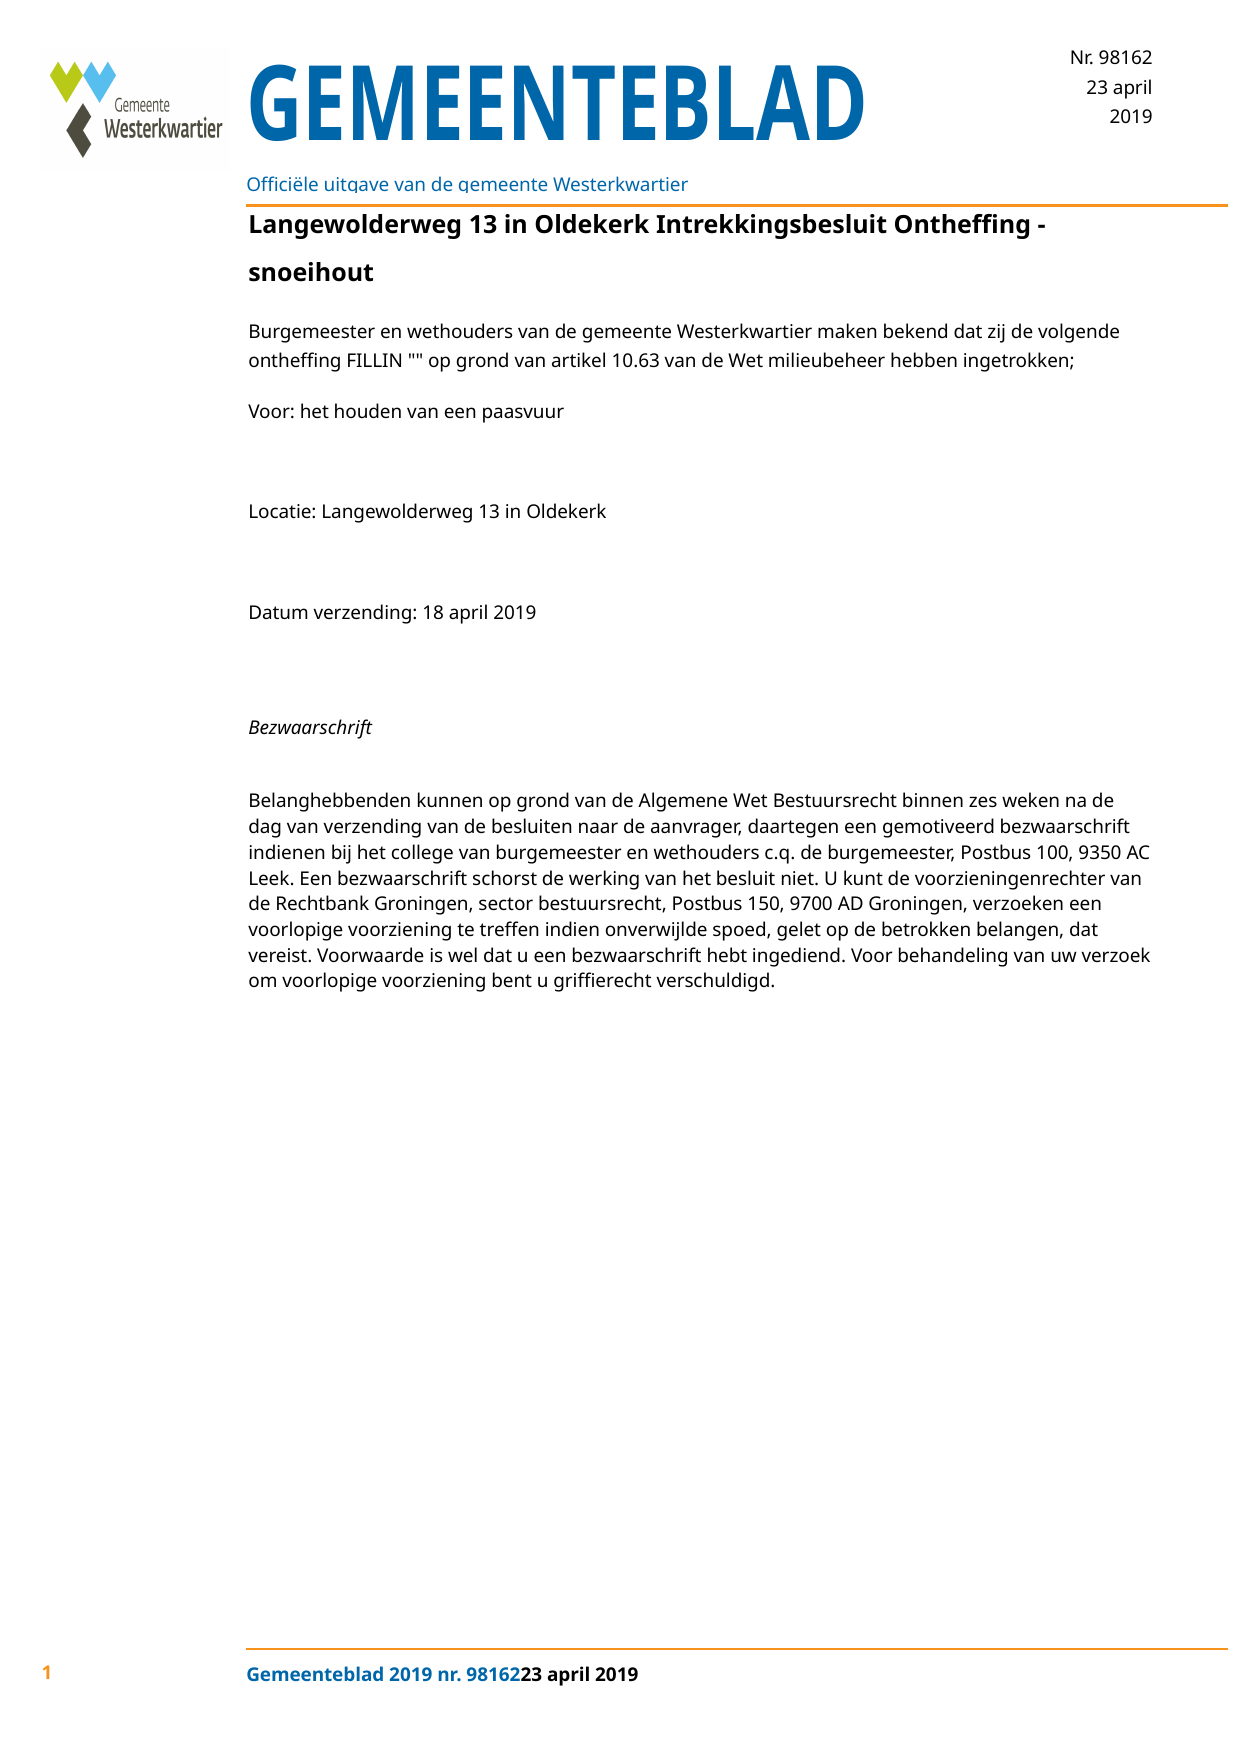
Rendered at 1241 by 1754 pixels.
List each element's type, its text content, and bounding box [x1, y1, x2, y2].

text Belanghebbenden kunnen op grond van de Algemene Wet Bestuursrecht binnen zes weken na de dag van verzending van de besluiten naar de aanvrager, daartegen een gemotiveerd bezwaarschrift indienen bij het college van burgemeester en wethouders c.q. de burgemeester, Postbus 100, 9350 AC Leek. Een bezwaarschrift schorst de werking van het besluit niet. U kunt de voorzieningenrechter van de Rechtbank Groningen, sector bestuursrecht, Postbus 150, 9700 AD Groningen, verzoeken een voorlopige voorziening te treffen indien onverwijlde spoed, gelet op de betrokken belangen, dat vereist. Voorwaarde is wel dat u een bezwaarschrift hebt ingediend. Voor behandeling van uw verzoek om voorlopige voorziening bent u griffierecht verschuldigd. [248, 787, 1152, 993]
text Bezwaarschrift [248, 714, 1152, 740]
text Locatie: Langewolderweg 13 in Oldekerk [248, 499, 1152, 524]
text Burgemeester en wethouders van de gemeente Westerkwartier maken bekend dat zij de volgende ontheffing FILLIN "" op grond van artikel 10.63 van de Wet milieubeheer hebben ingetrokken; [248, 318, 1152, 373]
text Datum verzending: 18 april 2019 [248, 599, 1152, 625]
text Voor: het houden van een paasvuur [248, 398, 1152, 424]
picture [41, 47, 231, 172]
text Langewolderweg 13 in Oldekerk Intrekkingsbesluit Ontheffing - snoeihout [248, 207, 1152, 288]
